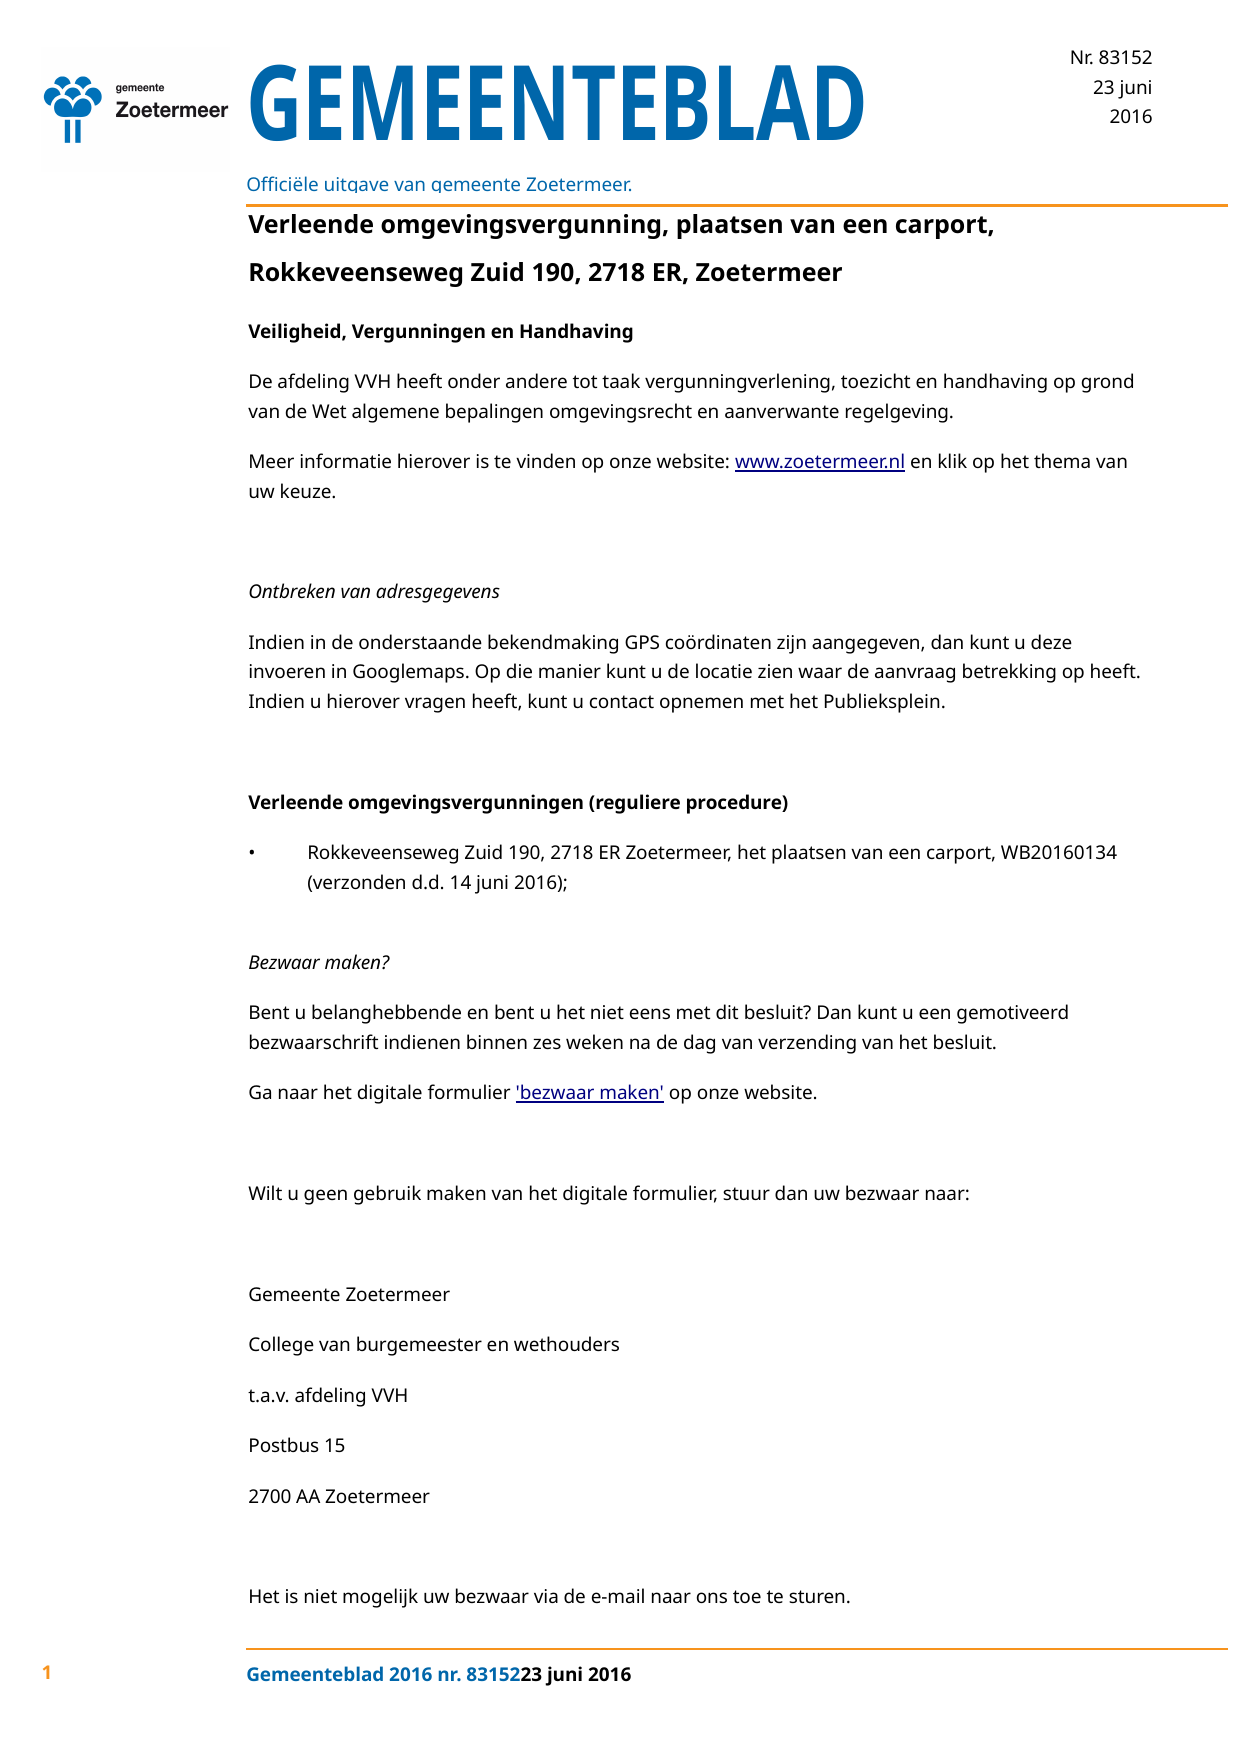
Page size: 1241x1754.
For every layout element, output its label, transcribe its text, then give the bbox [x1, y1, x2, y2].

text Gemeente Zoetermeer [248, 1281, 1152, 1307]
text De afdeling VVH heeft onder andere tot taak vergunningverlening, toezicht en handhaving op grond van de Wet algemene bepalingen omgevingsrecht en aanverwante regelgeving. [248, 368, 1152, 424]
list Rokkeveenseweg Zuid 190, 2718 ER Zoetermeer, het plaatsen van een carport, WB20160134 (verzonden d.d. 14 juni 2016); [248, 839, 1152, 895]
text Het is niet mogelijk uw bezwaar via de e-mail naar ons toe te sturen. [248, 1584, 1152, 1609]
text Ontbreken van adresgegevens [248, 579, 1152, 604]
text Wilt u geen gebruik maken van het digitale formulier, stuur dan uw bezwaar naar: [248, 1180, 1152, 1206]
text Verleende omgevingsvergunning, plaatsen van een carport, Rokkeveenseweg Zuid 190, 2718 ER, Zoetermeer [248, 207, 1152, 288]
text Indien in de onderstaande bekendmaking GPS coördinaten zijn aangegeven, dan kunt u deze invoeren in Googlemaps. Op die manier kunt u de locatie zien waar de aanvraag betrekking op heeft. Indien u hierover vragen heeft, kunt u contact opnemen met het Publieksplein. [248, 629, 1152, 714]
text 2700 AA Zoetermeer [248, 1483, 1152, 1509]
text Meer informatie hierover is te vinden op onze website: www.zoetermeer.nl en klik op het thema van uw keuze. [248, 448, 1152, 504]
text t.a.v. afdeling VVH [248, 1382, 1152, 1408]
text Veiligheid, Vergunningen en Handhaving [248, 318, 1152, 344]
text Bent u belanghebbende en bent u het niet eens met dit besluit? Dan kunt u een gemotiveerd bezwaarschrift indienen binnen zes weken na de dag van verzending van het besluit. [248, 999, 1152, 1055]
text Ga naar het digitale formulier 'bezwaar maken' op onze website. [248, 1079, 1152, 1105]
text Postbus 15 [248, 1432, 1152, 1458]
picture [41, 47, 231, 172]
text College van burgemeester en wethouders [248, 1332, 1152, 1357]
text Verleende omgevingsvergunningen (reguliere procedure) [248, 789, 1152, 815]
text Bezwaar maken? [248, 949, 1152, 975]
